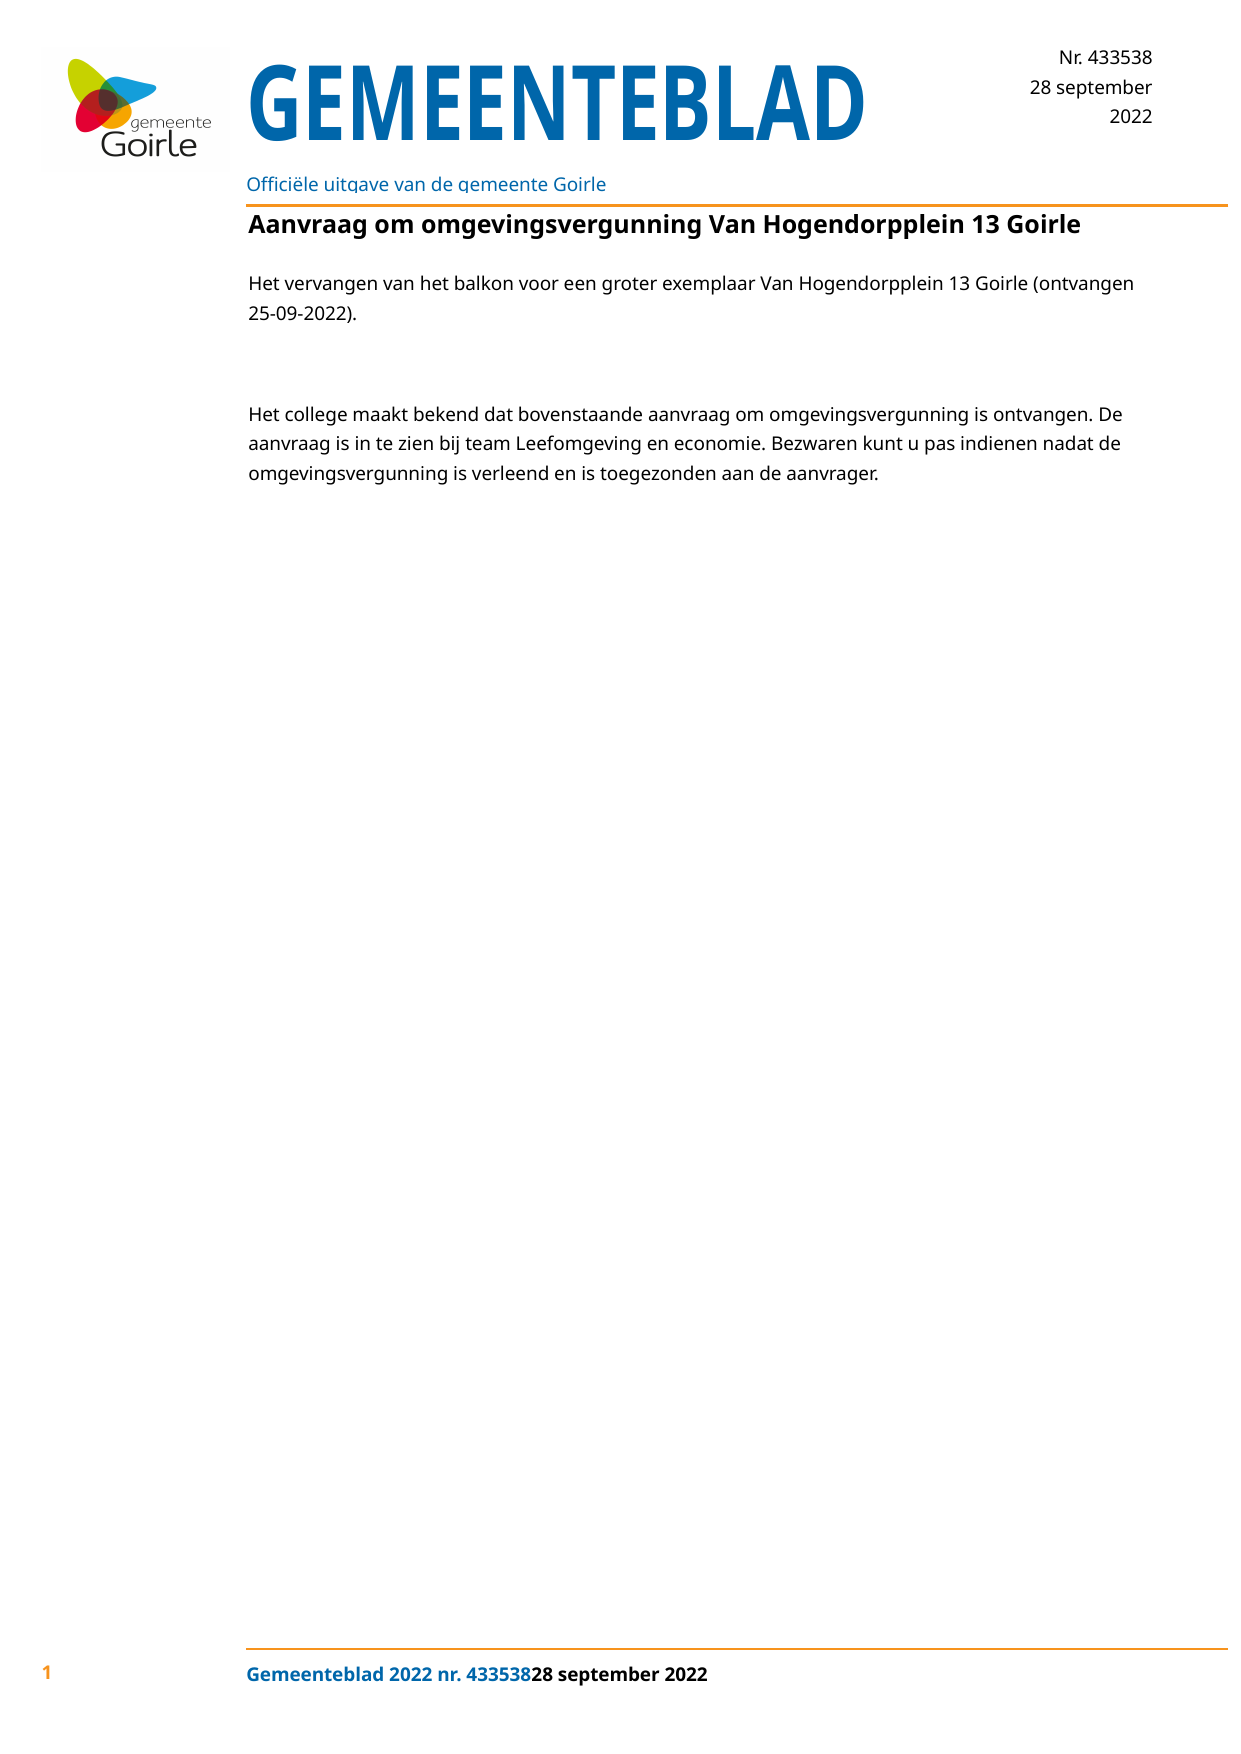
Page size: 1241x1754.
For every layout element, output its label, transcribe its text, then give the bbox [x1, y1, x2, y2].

text Het vervangen van het balkon voor een groter exemplaar Van Hogendorpplein 13 Goirle (ontvangen 25-09-2022). [248, 270, 1152, 326]
text Het college maakt bekend dat bovenstaande aanvraag om omgevingsvergunning is ontvangen. De aanvraag is in te zien bij team Leefomgeving en economie. Bezwaren kunt u pas indienen nadat de omgevingsvergunning is verleend en is toegezonden aan de aanvrager. [248, 401, 1152, 486]
picture [41, 47, 231, 172]
text Aanvraag om omgevingsvergunning Van Hogendorpplein 13 Goirle [248, 207, 1152, 241]
